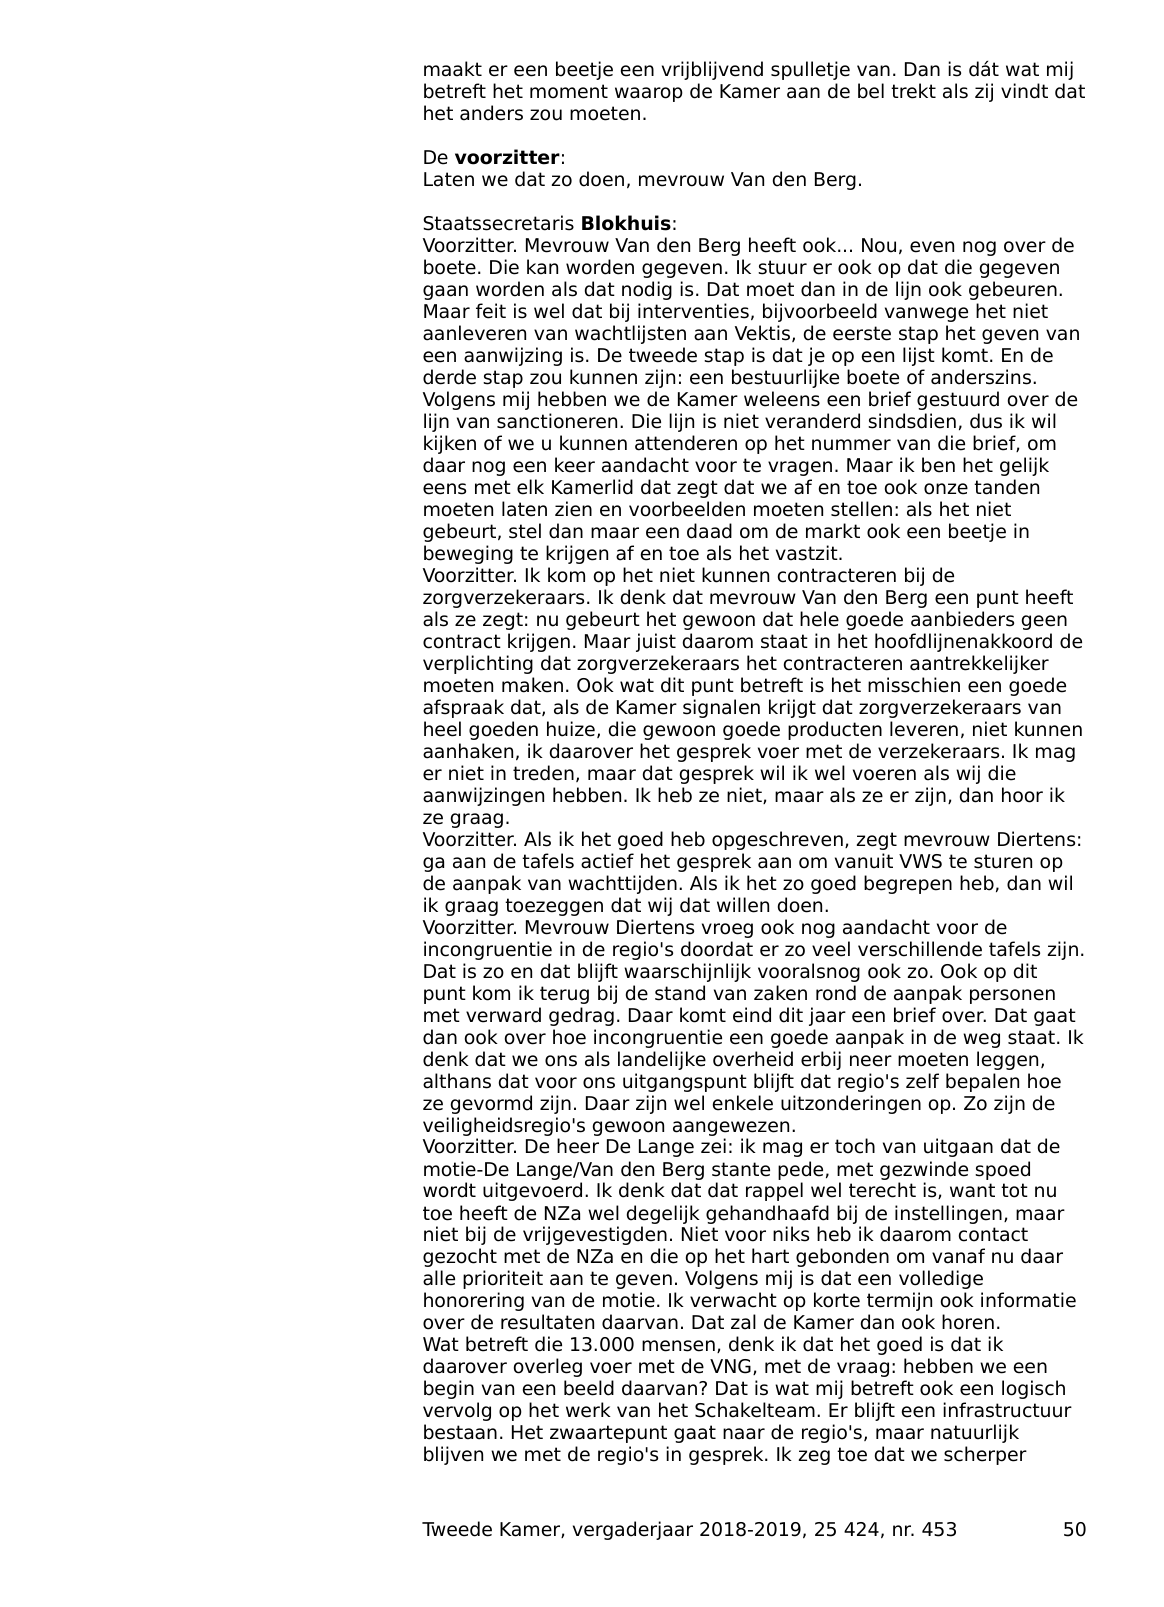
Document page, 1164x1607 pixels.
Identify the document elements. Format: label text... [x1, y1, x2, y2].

text Voorzitter. Mevrouw Van den Berg heeft ook... Nou, even nog over de boete. Die kan worden gegeven. Ik stuur er ook op dat die gegeven gaan worden als dat nodig is. Dat moet dan in de lijn ook gebeuren. Maar feit is wel dat bij interventies, bijvoorbeeld vanwege het niet aanleveren van wachtlijsten aan Vektis, de eerste stap het geven van een aanwijzing is. De tweede stap is dat je op een lijst komt. En de derde stap zou kunnen zijn: een bestuurlijke boete of anderszins. Volgens mij hebben we de Kamer weleens een brief gestuurd over de lijn van sanctioneren. Die lijn is niet veranderd sindsdien, dus ik wil kijken of we u kunnen attenderen op het nummer van die brief, om daar nog een keer aandacht voor te vragen. Maar ik ben het gelijk eens met elk Kamerlid dat zegt dat we af en toe ook onze tanden moeten laten zien en voorbeelden moeten stellen: als het niet gebeurt, stel dan maar een daad om de markt ook een beetje in beweging te krijgen af en toe als het vastzit. [422, 235, 1087, 565]
text Voorzitter. De heer De Lange zei: ik mag er toch van uitgaan dat de motie-De Lange/Van den Berg stante pede, met gezwinde spoed wordt uitgevoerd. Ik denk dat dat rappel wel terecht is, want tot nu toe heeft de NZa wel degelijk gehandhaafd bij de instellingen, maar niet bij de vrijgevestigden. Niet voor niks heb ik daarom contact gezocht met de NZa en die op het hart gebonden om vanaf nu daar alle prioriteit aan te geven. Volgens mij is dat een volledige honorering van de motie. Ik verwacht op korte termijn ook informatie over de resultaten daarvan. Dat zal de Kamer dan ook horen. [422, 1136, 1087, 1334]
text De voorzitter: [422, 147, 1087, 169]
text Voorzitter. Als ik het goed heb opgeschreven, zegt mevrouw Diertens: ga aan de tafels actief het gesprek aan om vanuit VWS te sturen op de aanpak van wachttijden. Als ik het zo goed begrepen heb, dan wil ik graag toezeggen dat wij dat willen doen. [422, 829, 1087, 917]
text Staatssecretaris Blokhuis: [422, 213, 1087, 235]
text Wat betreft die 13.000 mensen, denk ik dat het goed is dat ik daarover overleg voer met de VNG, met de vraag: hebben we een begin van een beeld daarvan? Dat is wat mij betreft ook een logisch vervolg op het werk van het Schakelteam. Er blijft een infrastructuur bestaan. Het zwaartepunt gaat naar de regio's, maar natuurlijk blijven we met de regio's in gesprek. Ik zeg toe dat we scherper [422, 1334, 1087, 1466]
text Voorzitter. Ik kom op het niet kunnen contracteren bij de zorgverzekeraars. Ik denk dat mevrouw Van den Berg een punt heeft als ze zegt: nu gebeurt het gewoon dat hele goede aanbieders geen contract krijgen. Maar juist daarom staat in het hoofdlijnenakkoord de verplichting dat zorgverzekeraars het contracteren aantrekkelijker moeten maken. Ook wat dit punt betreft is het misschien een goede afspraak dat, als de Kamer signalen krijgt dat zorgverzekeraars van heel goeden huize, die gewoon goede producten leveren, niet kunnen aanhaken, ik daarover het gesprek voer met de verzekeraars. Ik mag er niet in treden, maar dat gesprek wil ik wel voeren als wij die aanwijzingen hebben. Ik heb ze niet, maar als ze er zijn, dan hoor ik ze graag. [422, 565, 1087, 829]
text Voorzitter. Mevrouw Diertens vroeg ook nog aandacht voor de incongruentie in de regio's doordat er zo veel verschillende tafels zijn. Dat is zo en dat blijft waarschijnlijk vooralsnog ook zo. Ook op dit punt kom ik terug bij de stand van zaken rond de aanpak personen met verward gedrag. Daar komt eind dit jaar een brief over. Dat gaat dan ook over hoe incongruentie een goede aanpak in de weg staat. Ik denk dat we ons als landelijke overheid erbij neer moeten leggen, althans dat voor ons uitgangspunt blijft dat regio's zelf bepalen hoe ze gevormd zijn. Daar zijn wel enkele uitzonderingen op. Zo zijn de veiligheidsregio's gewoon aangewezen. [422, 917, 1087, 1136]
text Laten we dat zo doen, mevrouw Van den Berg. [422, 169, 1087, 191]
text maakt er een beetje een vrijblijvend spulletje van. Dan is dát wat mij betreft het moment waarop de Kamer aan de bel trekt als zij vindt dat het anders zou moeten. [422, 59, 1087, 125]
